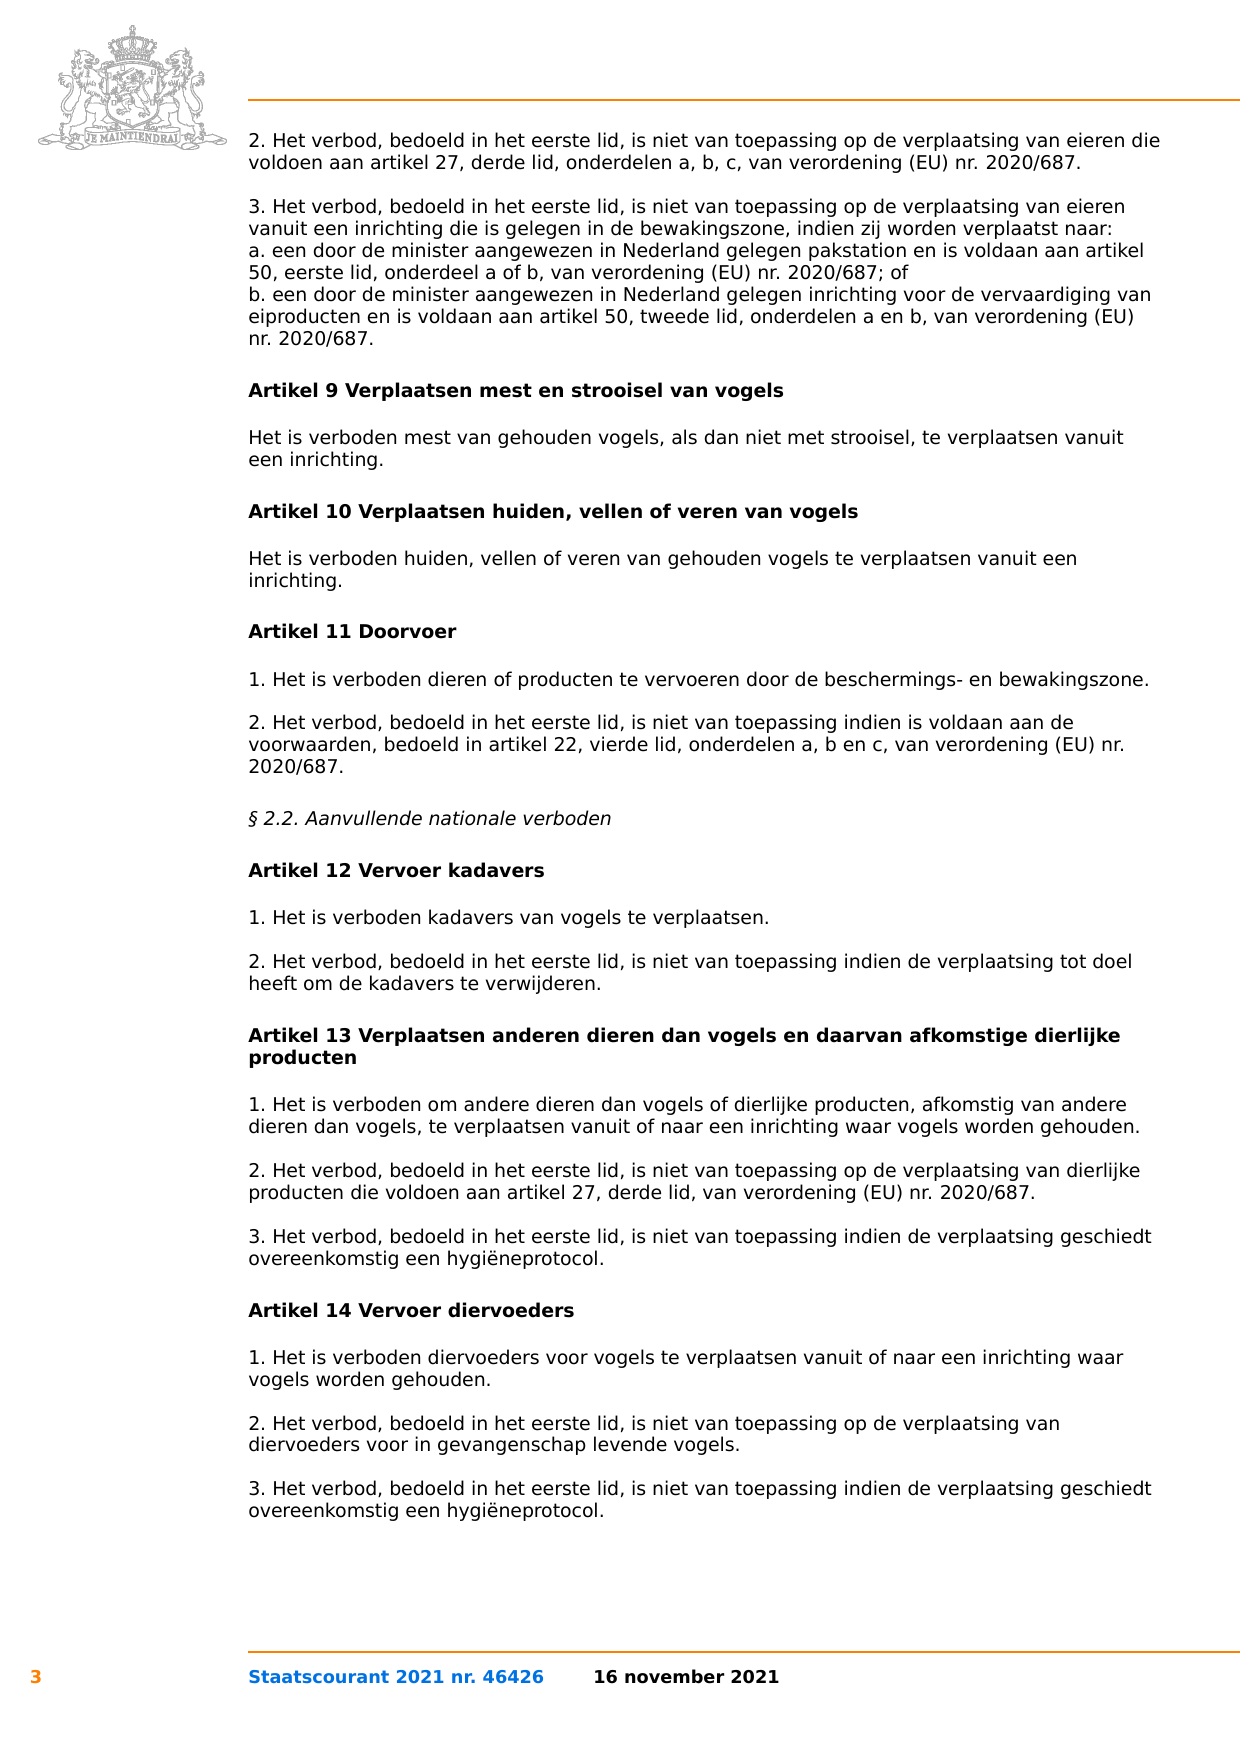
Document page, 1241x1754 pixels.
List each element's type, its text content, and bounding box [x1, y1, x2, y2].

subtitle Artikel 13 Verplaatsen anderen dieren dan vogels en daarvan afkomstige dierlijke producten [248, 1025, 1163, 1069]
text 1. Het is verboden om andere dieren dan vogels of dierlijke producten, afkomstig van andere dieren dan vogels, te verplaatsen vanuit of naar een inrichting waar vogels worden gehouden. [248, 1094, 1163, 1138]
picture [38, 25, 227, 150]
text 3. Het verbod, bedoeld in het eerste lid, is niet van toepassing indien de verplaatsing geschiedt overeenkomstig een hygiëneprotocol. [248, 1226, 1163, 1269]
subtitle § 2.2. Aanvullende nationale verboden [248, 808, 1163, 830]
text 3. Het verbod, bedoeld in het eerste lid, is niet van toepassing op de verplaatsing van eieren vanuit een inrichting die is gelegen in de bewakingszone, indien zij worden verplaatst naar: [248, 196, 1163, 240]
text 2. Het verbod, bedoeld in het eerste lid, is niet van toepassing op de verplaatsing van eieren die voldoen aan artikel 27, derde lid, onderdelen a, b, c, van verordening (EU) nr. 2020/687. [248, 130, 1163, 174]
text 2. Het verbod, bedoeld in het eerste lid, is niet van toepassing indien is voldaan aan de voorwaarden, bedoeld in artikel 22, vierde lid, onderdelen a, b en c, van verordening (EU) nr. 2020/687. [248, 712, 1163, 778]
text 1. Het is verboden kadavers van vogels te verplaatsen. [248, 907, 1163, 929]
text 2. Het verbod, bedoeld in het eerste lid, is niet van toepassing op de verplaatsing van diervoeders voor in gevangenschap levende vogels. [248, 1412, 1163, 1456]
subtitle Artikel 11 Doorvoer [248, 621, 1163, 643]
text Het is verboden huiden, vellen of veren van gehouden vogels te verplaatsen vanuit een inrichting. [248, 547, 1163, 591]
subtitle Artikel 12 Vervoer kadavers [248, 860, 1163, 882]
text Het is verboden mest van gehouden vogels, als dan niet met strooisel, te verplaatsen vanuit een inrichting. [248, 427, 1163, 471]
text 1. Het is verboden diervoeders voor vogels te verplaatsen vanuit of naar een inrichting waar vogels worden gehouden. [248, 1347, 1163, 1391]
subtitle Artikel 14 Vervoer diervoeders [248, 1299, 1163, 1322]
subtitle Artikel 10 Verplaatsen huiden, vellen of veren van vogels [248, 501, 1163, 522]
text 2. Het verbod, bedoeld in het eerste lid, is niet van toepassing indien de verplaatsing tot doel heeft om de kadavers te verwijderen. [248, 951, 1163, 995]
text b. een door de minister aangewezen in Nederland gelegen inrichting voor de vervaardiging van eiproducten en is voldaan aan artikel 50, tweede lid, onderdelen a en b, van verordening (EU) nr. 2020/687. [248, 284, 1163, 349]
subtitle Artikel 9 Verplaatsen mest en strooisel van vogels [248, 379, 1163, 402]
text 1. Het is verboden dieren of producten te vervoeren door de beschermings- en bewakingszone. [248, 668, 1163, 690]
text 2. Het verbod, bedoeld in het eerste lid, is niet van toepassing op de verplaatsing van dierlijke producten die voldoen aan artikel 27, derde lid, van verordening (EU) nr. 2020/687. [248, 1160, 1163, 1204]
text 3. Het verbod, bedoeld in het eerste lid, is niet van toepassing indien de verplaatsing geschiedt overeenkomstig een hygiëneprotocol. [248, 1478, 1163, 1522]
text a. een door de minister aangewezen in Nederland gelegen pakstation en is voldaan aan artikel 50, eerste lid, onderdeel a of b, van verordening (EU) nr. 2020/687; of [248, 240, 1163, 284]
